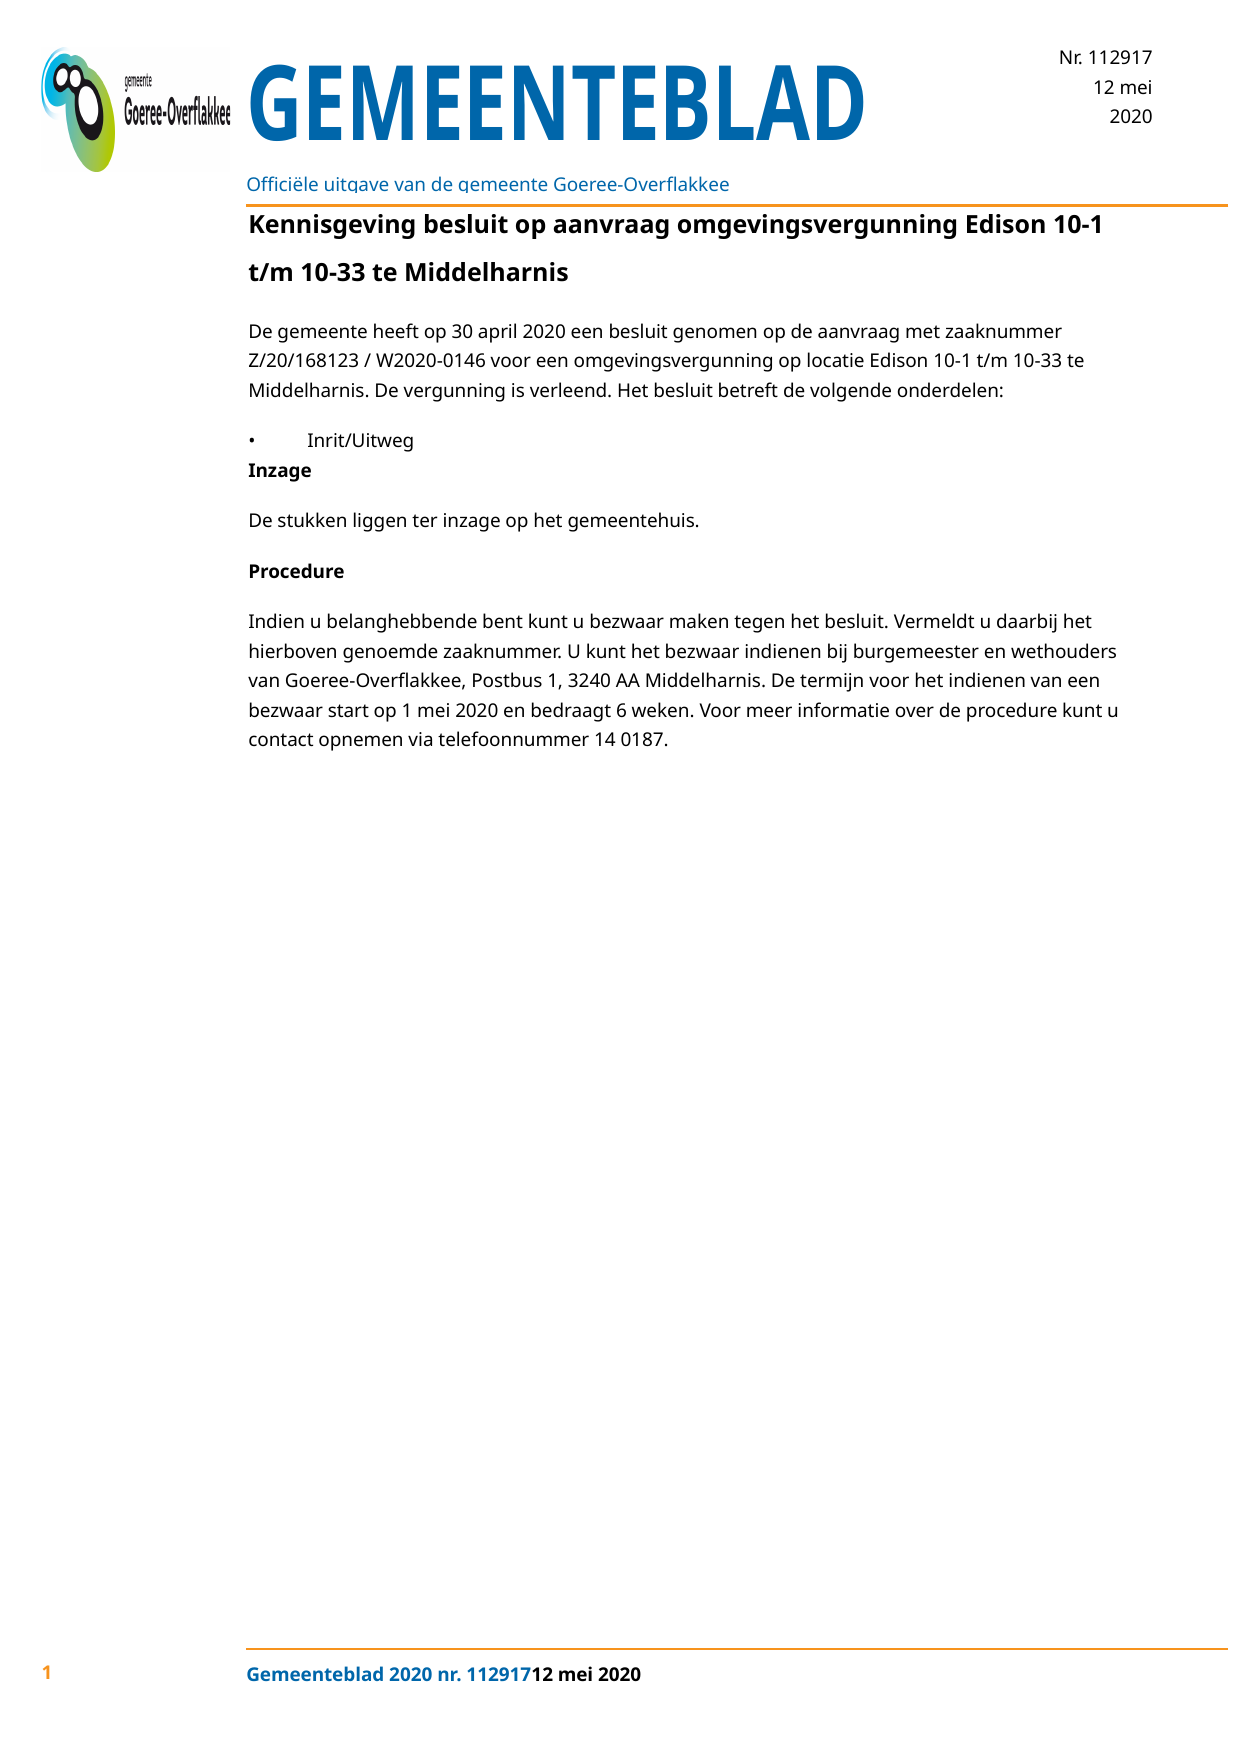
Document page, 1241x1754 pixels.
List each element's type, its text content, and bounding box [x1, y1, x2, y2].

text De stukken liggen ter inzage op het gemeentehuis. [248, 507, 1152, 533]
text Kennisgeving besluit op aanvraag omgevingsvergunning Edison 10-1 t/m 10-33 te Middelharnis [248, 207, 1152, 288]
list Inrit/Uitweg [248, 427, 1152, 453]
text Procedure [248, 558, 1152, 584]
picture [41, 47, 231, 172]
text De gemeente heeft op 30 april 2020 een besluit genomen op de aanvraag met zaaknummer Z/20/168123 / W2020-0146 voor een omgevingsvergunning op locatie Edison 10-1 t/m 10-33 te Middelharnis. De vergunning is verleend. Het besluit betreft de volgende onderdelen: [248, 318, 1152, 403]
text Inzage [248, 457, 1152, 483]
text Indien u belanghebbende bent kunt u bezwaar maken tegen het besluit. Vermeldt u daarbij het hierboven genoemde zaaknummer. U kunt het bezwaar indienen bij burgemeester en wethouders van Goeree-Overflakkee, Postbus 1, 3240 AA Middelharnis. De termijn voor het indienen van een bezwaar start op 1 mei 2020 en bedraagt 6 weken. Voor meer informatie over de procedure kunt u contact opnemen via telefoonnummer 14 0187. [248, 608, 1152, 752]
